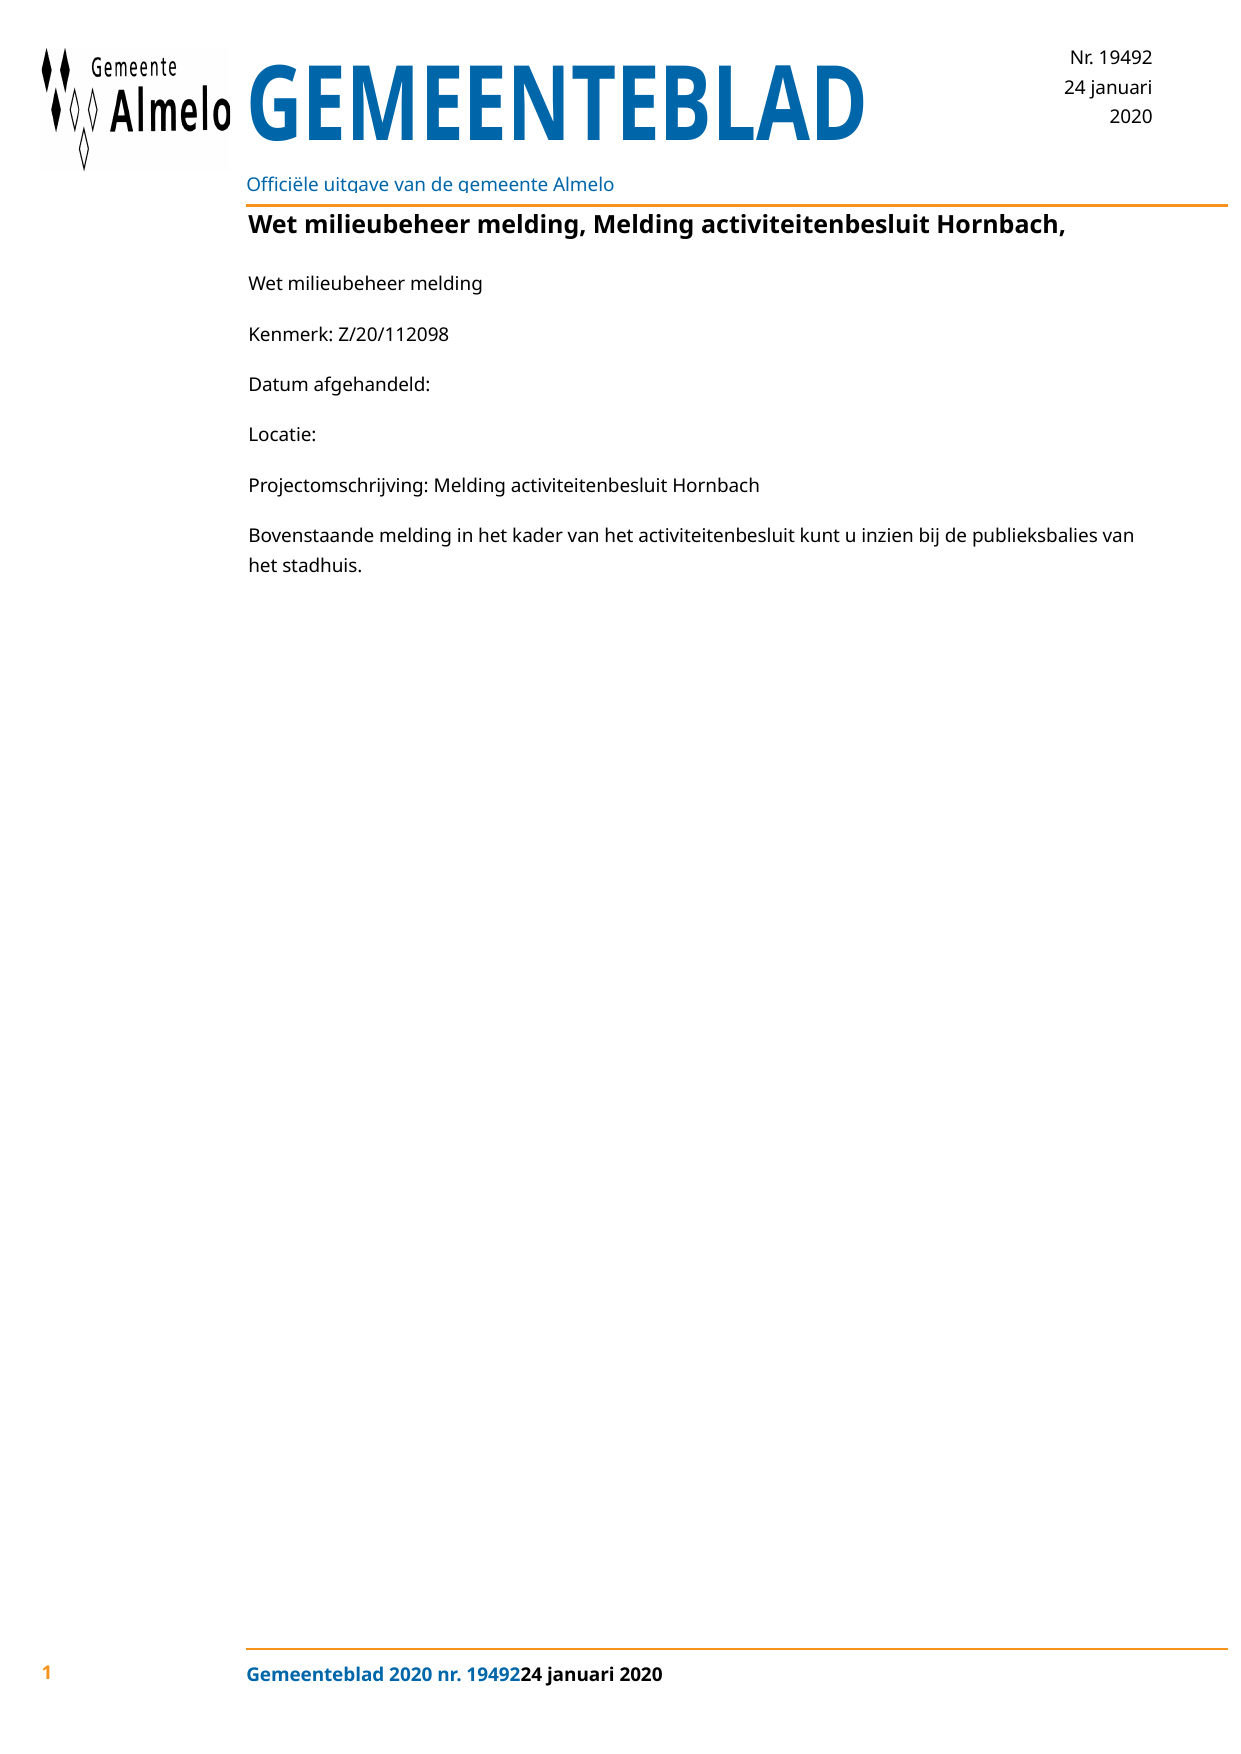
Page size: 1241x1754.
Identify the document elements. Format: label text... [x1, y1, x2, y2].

text Projectomschrijving: Melding activiteitenbesluit Hornbach [248, 472, 1152, 498]
text Datum afgehandeld: [248, 371, 1152, 397]
picture [41, 47, 231, 172]
text Locatie: [248, 422, 1152, 447]
text Kenmerk: Z/20/112098 [248, 321, 1152, 346]
text Wet milieubeheer melding [248, 270, 1152, 296]
text Bovenstaande melding in het kader van het activiteitenbesluit kunt u inzien bij de publieksbalies van het stadhuis. [248, 522, 1152, 578]
text Wet milieubeheer melding, Melding activiteitenbesluit Hornbach, [248, 207, 1152, 241]
